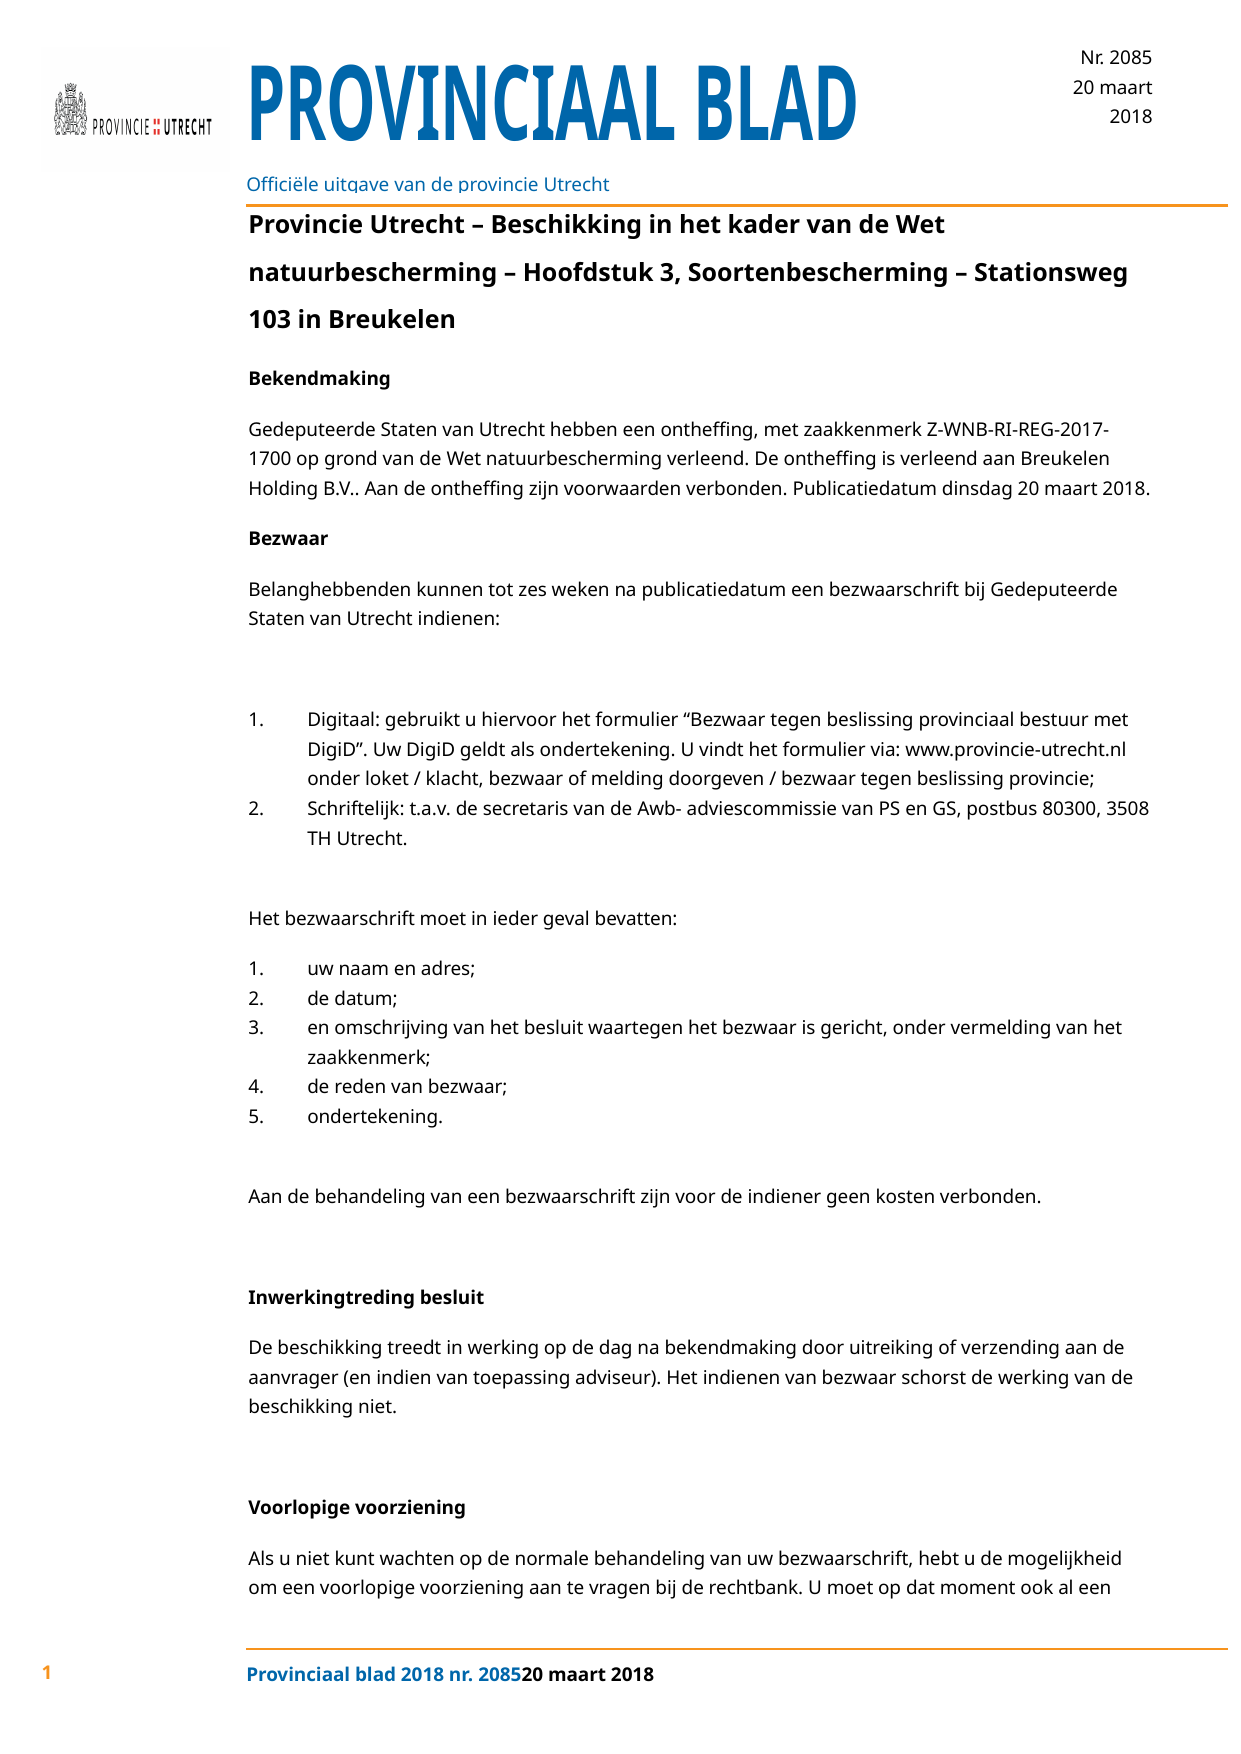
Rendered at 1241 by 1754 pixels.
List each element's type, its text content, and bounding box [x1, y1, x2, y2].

list Schriftelijk: t.a.v. de secretaris van de Awb- adviescommissie van PS en GS, postbus 80300, 3508 TH Utrecht. [248, 795, 1152, 850]
text Het bezwaarschrift moet in ieder geval bevatten: [248, 905, 1152, 930]
list uw naam en adres; [248, 955, 1152, 981]
list en omschrijving van het besluit waartegen het bezwaar is gericht, onder vermelding van het zaakkenmerk; [248, 1014, 1152, 1069]
list de datum; [248, 985, 1152, 1010]
list Digitaal: gebruikt u hiervoor het formulier “Bezwaar tegen beslissing provinciaal bestuur met DigiD”. Uw DigiD geldt als ondertekening. U vindt het formulier via: www.provincie-utrecht.nl onder loket / klacht, bezwaar of melding doorgeven / bezwaar tegen beslissing provincie; [248, 706, 1152, 791]
text Provincie Utrecht – Beschikking in het kader van de Wet natuurbescherming – Hoofdstuk 3, Soortenbescherming – Stationsweg 103 in Breukelen [248, 207, 1152, 336]
text Gedeputeerde Staten van Utrecht hebben een ontheffing, met zaakkenmerk Z-WNB-RI-REG-2017-1700 op grond van de Wet natuurbescherming verleend. De ontheffing is verleend aan Breukelen Holding B.V.. Aan de ontheffing zijn voorwaarden verbonden. Publicatiedatum dinsdag 20 maart 2018. [248, 416, 1152, 501]
list de reden van bezwaar; [248, 1073, 1152, 1099]
text Aan de behandeling van een bezwaarschrift zijn voor de indiener geen kosten verbonden. [248, 1183, 1152, 1209]
text Inwerkingtreding besluit [248, 1284, 1152, 1309]
picture [41, 47, 231, 172]
text Als u niet kunt wachten op de normale behandeling van uw bezwaarschrift, hebt u de mogelijkheid om een voorlopige voorziening aan te vragen bij de rechtbank. U moet op dat moment ook al een [248, 1545, 1152, 1600]
text Bekendmaking [248, 366, 1152, 391]
text Bezwaar [248, 526, 1152, 551]
text Belanghebbenden kunnen tot zes weken na publicatiedatum een bezwaarschrift bij Gedeputeerde Staten van Utrecht indienen: [248, 576, 1152, 631]
text De beschikking treedt in werking op de dag na bekendmaking door uitreiking of verzending aan de aanvrager (en indien van toepassing adviseur). Het indienen van bezwaar schorst de werking van de beschikking niet. [248, 1334, 1152, 1419]
list ondertekening. [248, 1103, 1152, 1129]
text Voorlopige voorziening [248, 1494, 1152, 1520]
